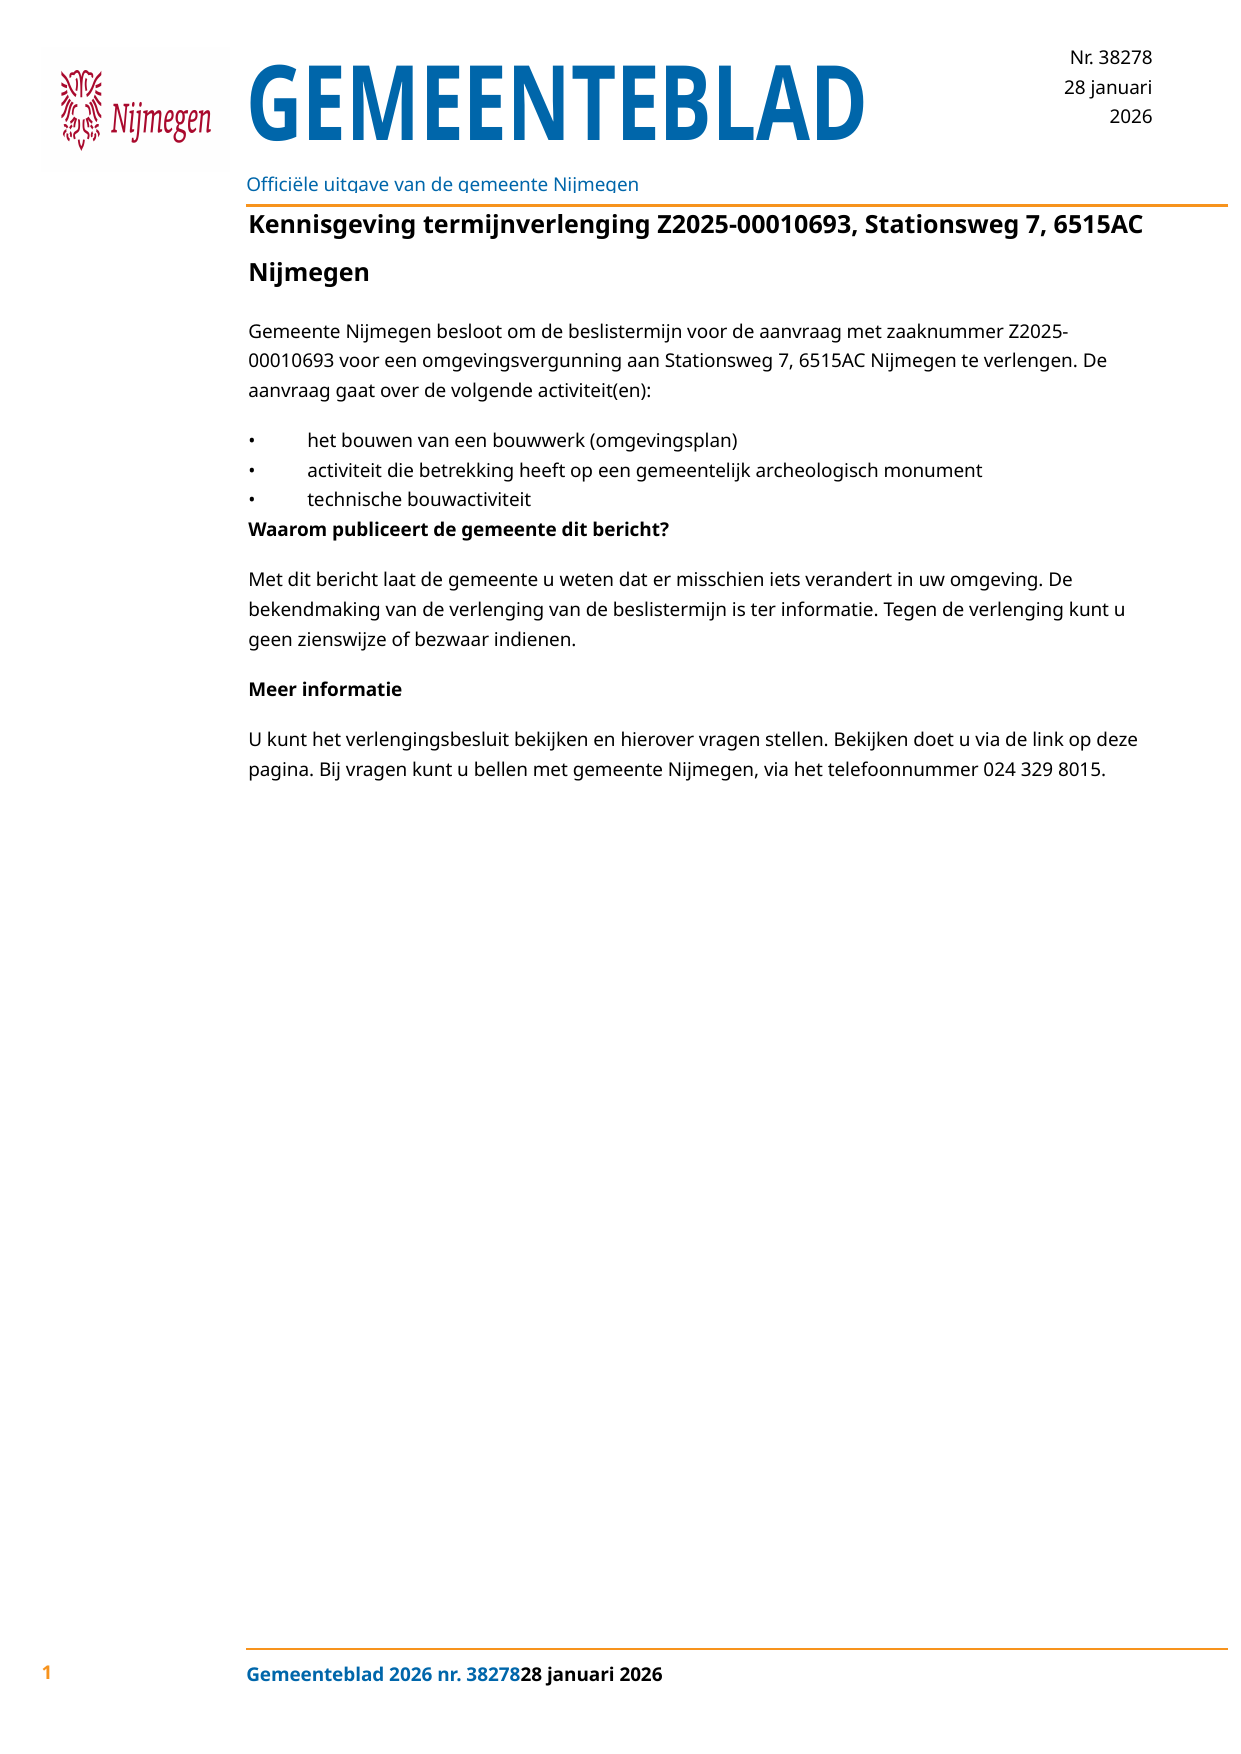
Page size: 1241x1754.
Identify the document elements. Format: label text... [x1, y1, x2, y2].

text Waarom publiceert de gemeente dit bericht? [248, 516, 1152, 542]
text Gemeente Nijmegen besloot om de beslistermijn voor de aanvraag met zaaknummer Z2025-00010693 voor een omgevingsvergunning aan Stationsweg 7, 6515AC Nijmegen te verlengen. De aanvraag gaat over de volgende activiteit(en): [248, 318, 1152, 403]
list technische bouwactiviteit [248, 487, 1152, 512]
text Meer informatie [248, 676, 1152, 702]
list activiteit die betrekking heeft op een gemeentelijk archeologisch monument [248, 457, 1152, 483]
list het bouwen van een bouwwerk (omgevingsplan) [248, 427, 1152, 453]
text Met dit bericht laat de gemeente u weten dat er misschien iets verandert in uw omgeving. De bekendmaking van de verlenging van de beslistermijn is ter informatie. Tegen de verlenging kunt u geen zienswijze of bezwaar indienen. [248, 567, 1152, 652]
picture [41, 47, 231, 172]
text Kennisgeving termijnverlenging Z2025-00010693, Stationsweg 7, 6515AC Nijmegen [248, 207, 1152, 288]
text U kunt het verlengingsbesluit bekijken en hierover vragen stellen. Bekijken doet u via de link op deze pagina. Bij vragen kunt u bellen met gemeente Nijmegen, via het telefoonnummer 024 329 8015. [248, 727, 1152, 782]
